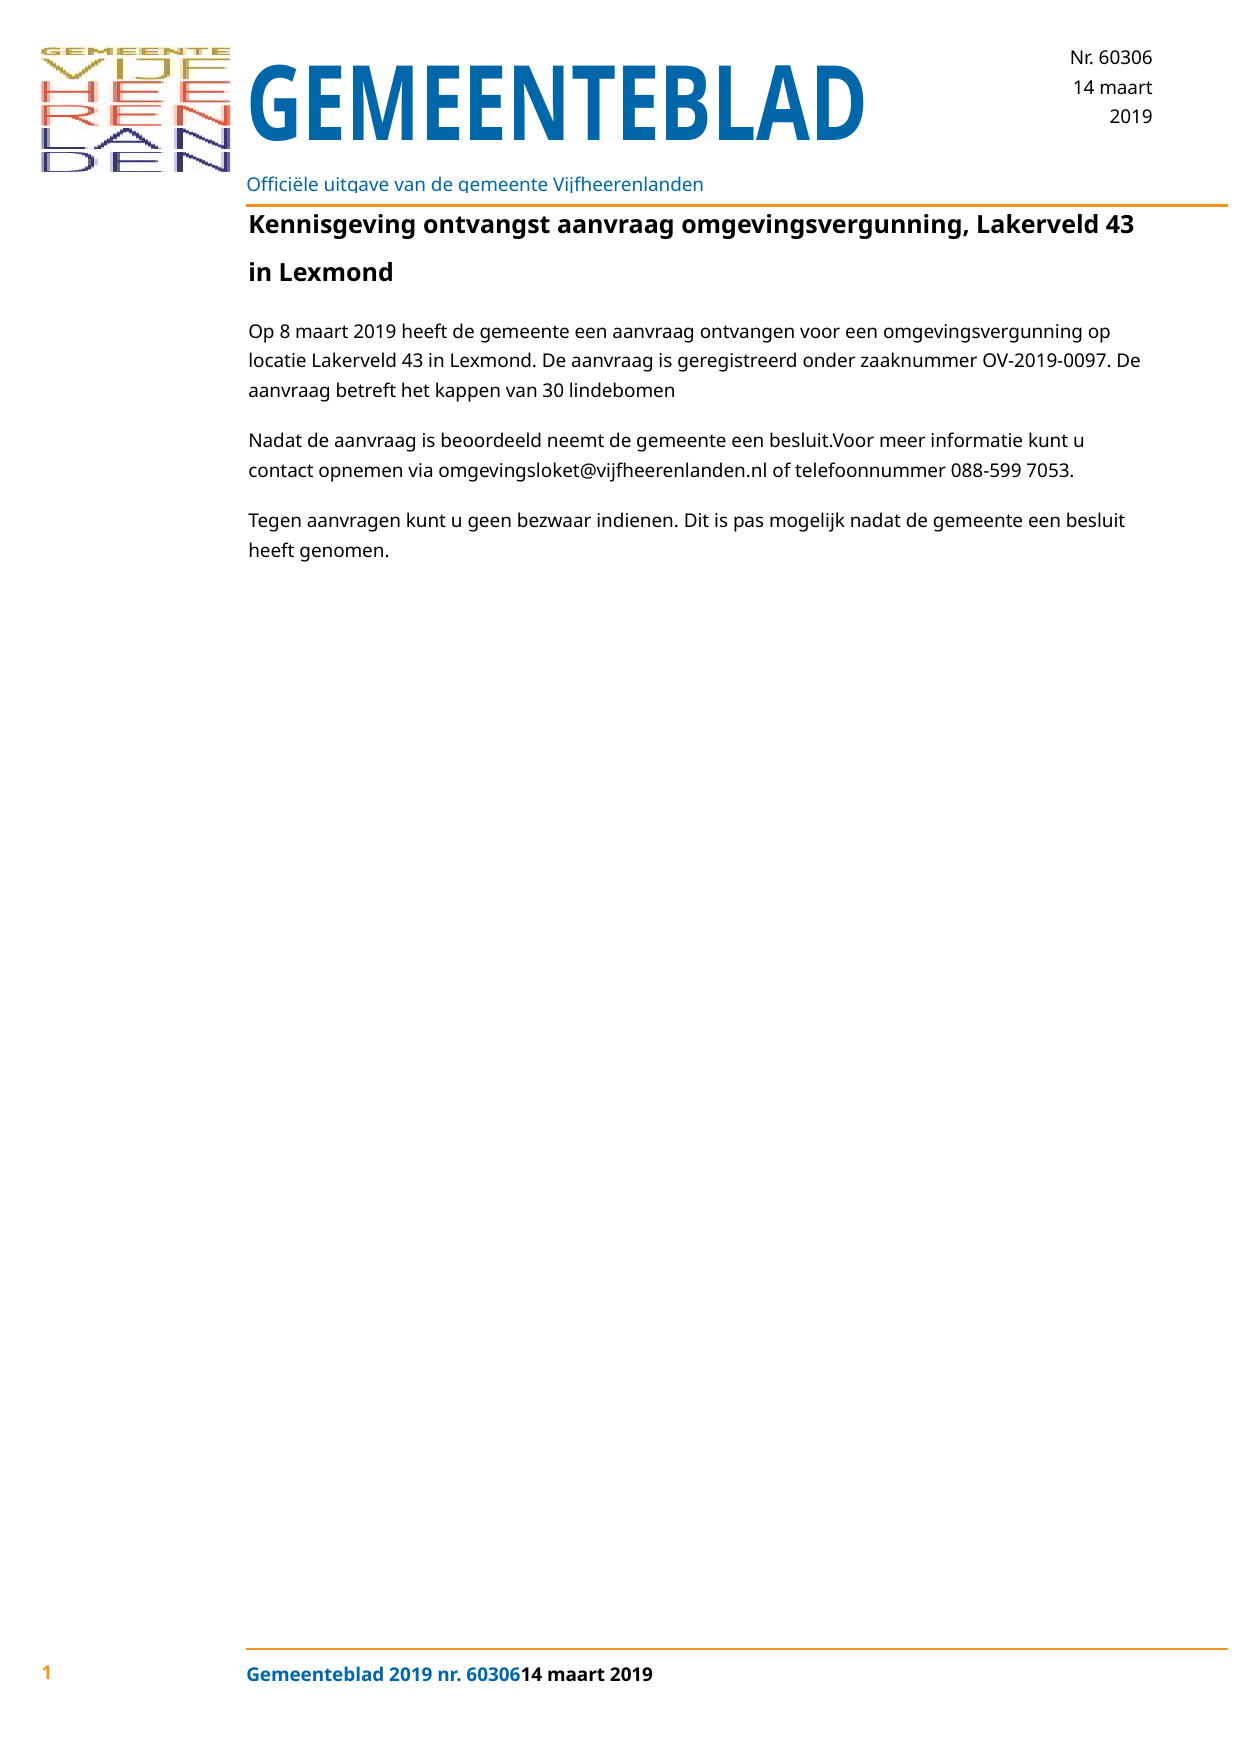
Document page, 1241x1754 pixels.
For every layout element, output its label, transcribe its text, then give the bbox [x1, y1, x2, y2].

text Nadat de aanvraag is beoordeeld neemt de gemeente een besluit.Voor meer informatie kunt u contact opnemen via omgevingsloket@vijfheerenlanden.nl of telefoonnummer 088-599 7053. [248, 427, 1152, 483]
text Kennisgeving ontvangst aanvraag omgevingsvergunning, Lakerveld 43 in Lexmond [248, 207, 1152, 288]
text Op 8 maart 2019 heeft de gemeente een aanvraag ontvangen voor een omgevingsvergunning op locatie Lakerveld 43 in Lexmond. De aanvraag is geregistreerd onder zaaknummer OV-2019-0097. De aanvraag betreft het kappen van 30 lindebomen [248, 318, 1152, 403]
text Tegen aanvragen kunt u geen bezwaar indienen. Dit is pas mogelijk nadat de gemeente een besluit heeft genomen. [248, 507, 1152, 563]
picture [41, 47, 231, 172]
